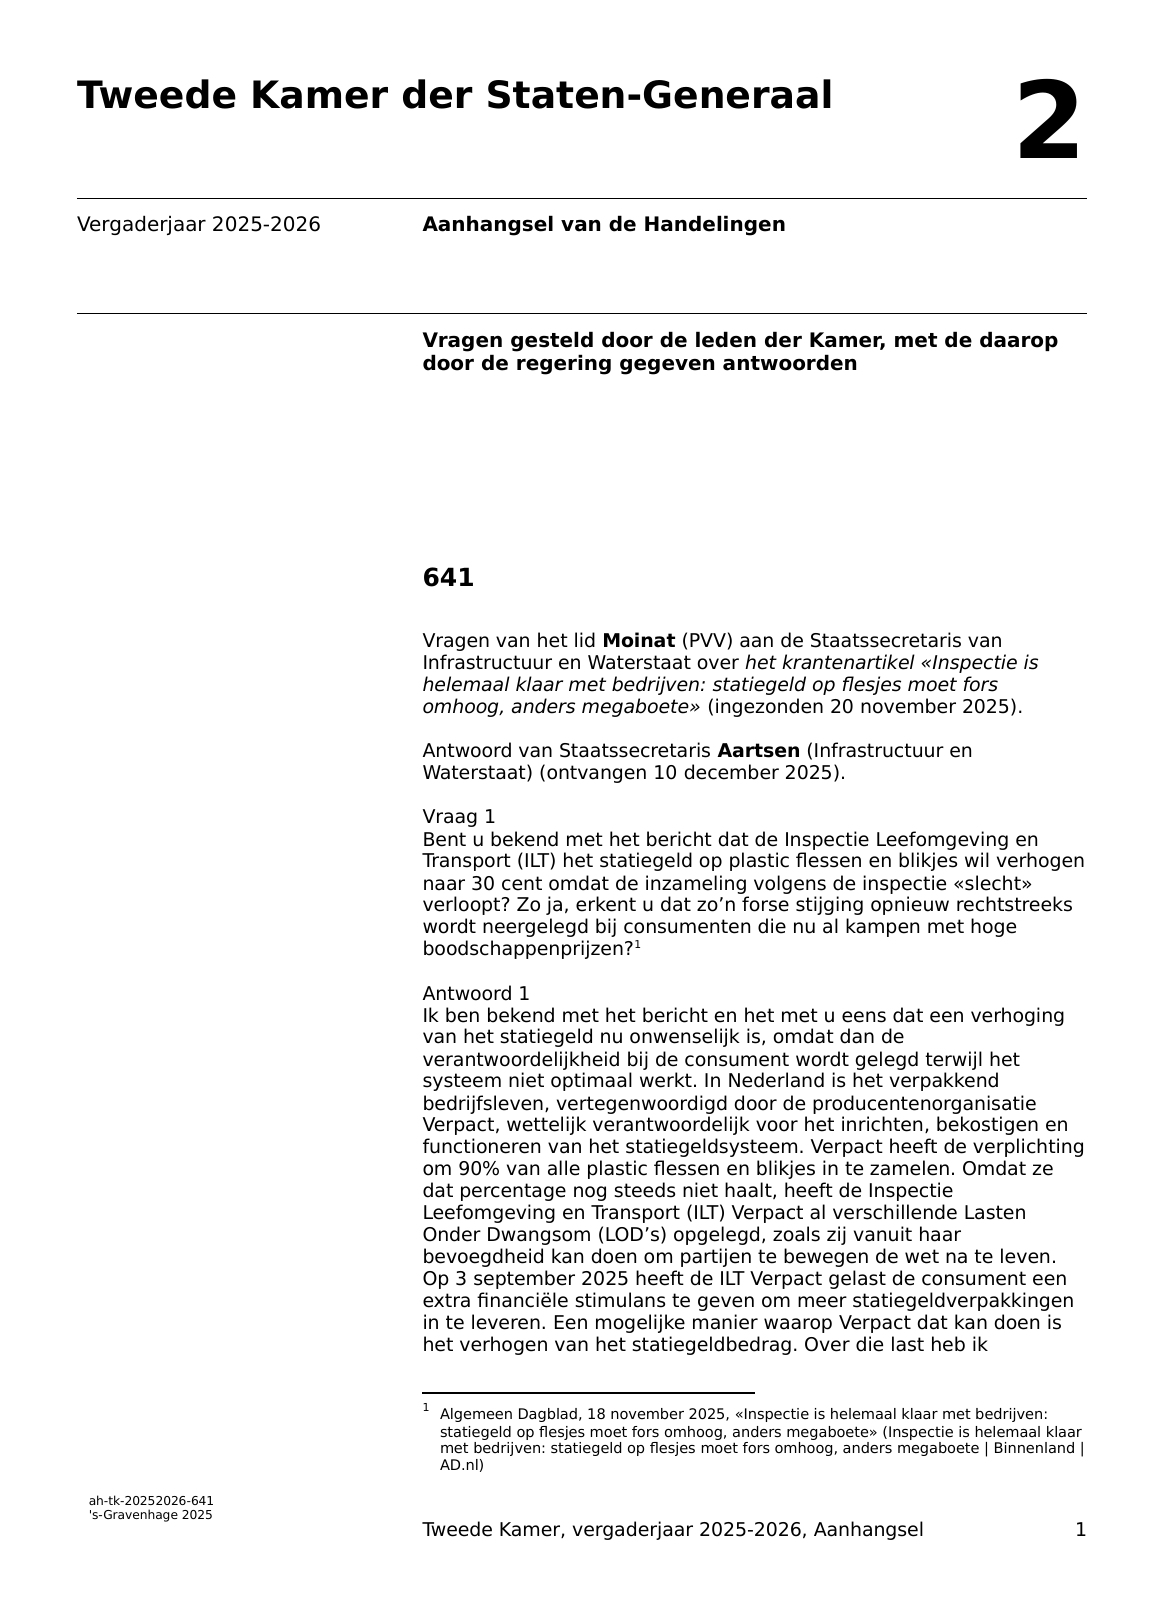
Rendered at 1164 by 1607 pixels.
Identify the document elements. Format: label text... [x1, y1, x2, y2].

table_cell Vergaderjaar 2025-2026 [77, 199, 422, 313]
table_cell Aanhangsel van de Handelingen [422, 199, 1087, 313]
text Ik ben bekend met het bericht en het met u eens dat een verhoging van het statiegeld nu onwenselijk is, omdat dan de verantwoordelijkheid bij de consument wordt gelegd terwijl het systeem niet optimaal werkt. In Nederland is het verpakkend bedrijfsleven, vertegenwoordigd door de producentenorganisatie Verpact, wettelijk verantwoordelijk voor het inrichten, bekostigen en functioneren van het statiegeldsysteem. Verpact heeft de verplichting om 90% van alle plastic flessen en blikjes in te zamelen. Omdat ze dat percentage nog steeds niet haalt, heeft de Inspectie Leefomgeving en Transport (ILT) Verpact al verschillende Lasten Onder Dwangsom (LOD’s) opgelegd, zoals zij vanuit haar bevoegdheid kan doen om partijen te bewegen de wet na te leven. [422, 1004, 1087, 1268]
text Vragen van het lid Moinat (PVV) aan de Staatssecretaris van Infrastructuur en Waterstaat over het krantenartikel «Inspectie is helemaal klaar met bedrijven: statiegeld op flesjes moet fors omhoog, anders megaboete» (ingezonden 20 november 2025). [422, 630, 1087, 718]
table_header Tweede Kamer der Staten-Generaal [77, 59, 886, 198]
text 641 [422, 563, 1087, 592]
table_header 2 [886, 59, 1087, 198]
table_cell Vragen gesteld door de leden der Kamer, met de daarop door de regering gegeven antwoorden [422, 314, 1087, 375]
text Antwoord 1 [422, 982, 1087, 1004]
text Antwoord van Staatssecretaris Aartsen (Infrastructuur en Waterstaat) (ontvangen 10 december 2025). [422, 740, 1087, 784]
text ah-tk-20252026-641 [88, 1494, 323, 1508]
text Op 3 september 2025 heeft de ILT Verpact gelast de consument een extra financiële stimulans te geven om meer statiegeldverpakkingen in te leveren. Een mogelijke manier waarop Verpact dat kan doen is het verhogen van het statiegeldbedrag. Over die last heb ik [422, 1268, 1087, 1356]
text Algemeen Dagblad, 18 november 2025, «Inspectie is helemaal klaar met bedrijven: statiegeld op flesjes moet fors omhoog, anders megaboete» (Inspectie is helemaal klaar met bedrijven: statiegeld op flesjes moet fors omhoog, anders megaboete | Binnenland | AD.nl) [422, 1402, 1087, 1474]
text Bent u bekend met het bericht dat de Inspectie Leefomgeving en Transport (ILT) het statiegeld op plastic flessen en blikjes wil verhogen naar 30 cent omdat de inzameling volgens de inspectie «slecht» verloopt? Zo ja, erkent u dat zo’n forse stijging opnieuw rechtstreeks wordt neergelegd bij consumenten die nu al kampen met hoge boodschappenprijzen? [422, 828, 1087, 960]
text 's-Gravenhage 2025 [88, 1508, 323, 1522]
table_cell [77, 314, 422, 375]
text Vraag 1 [422, 806, 1087, 828]
